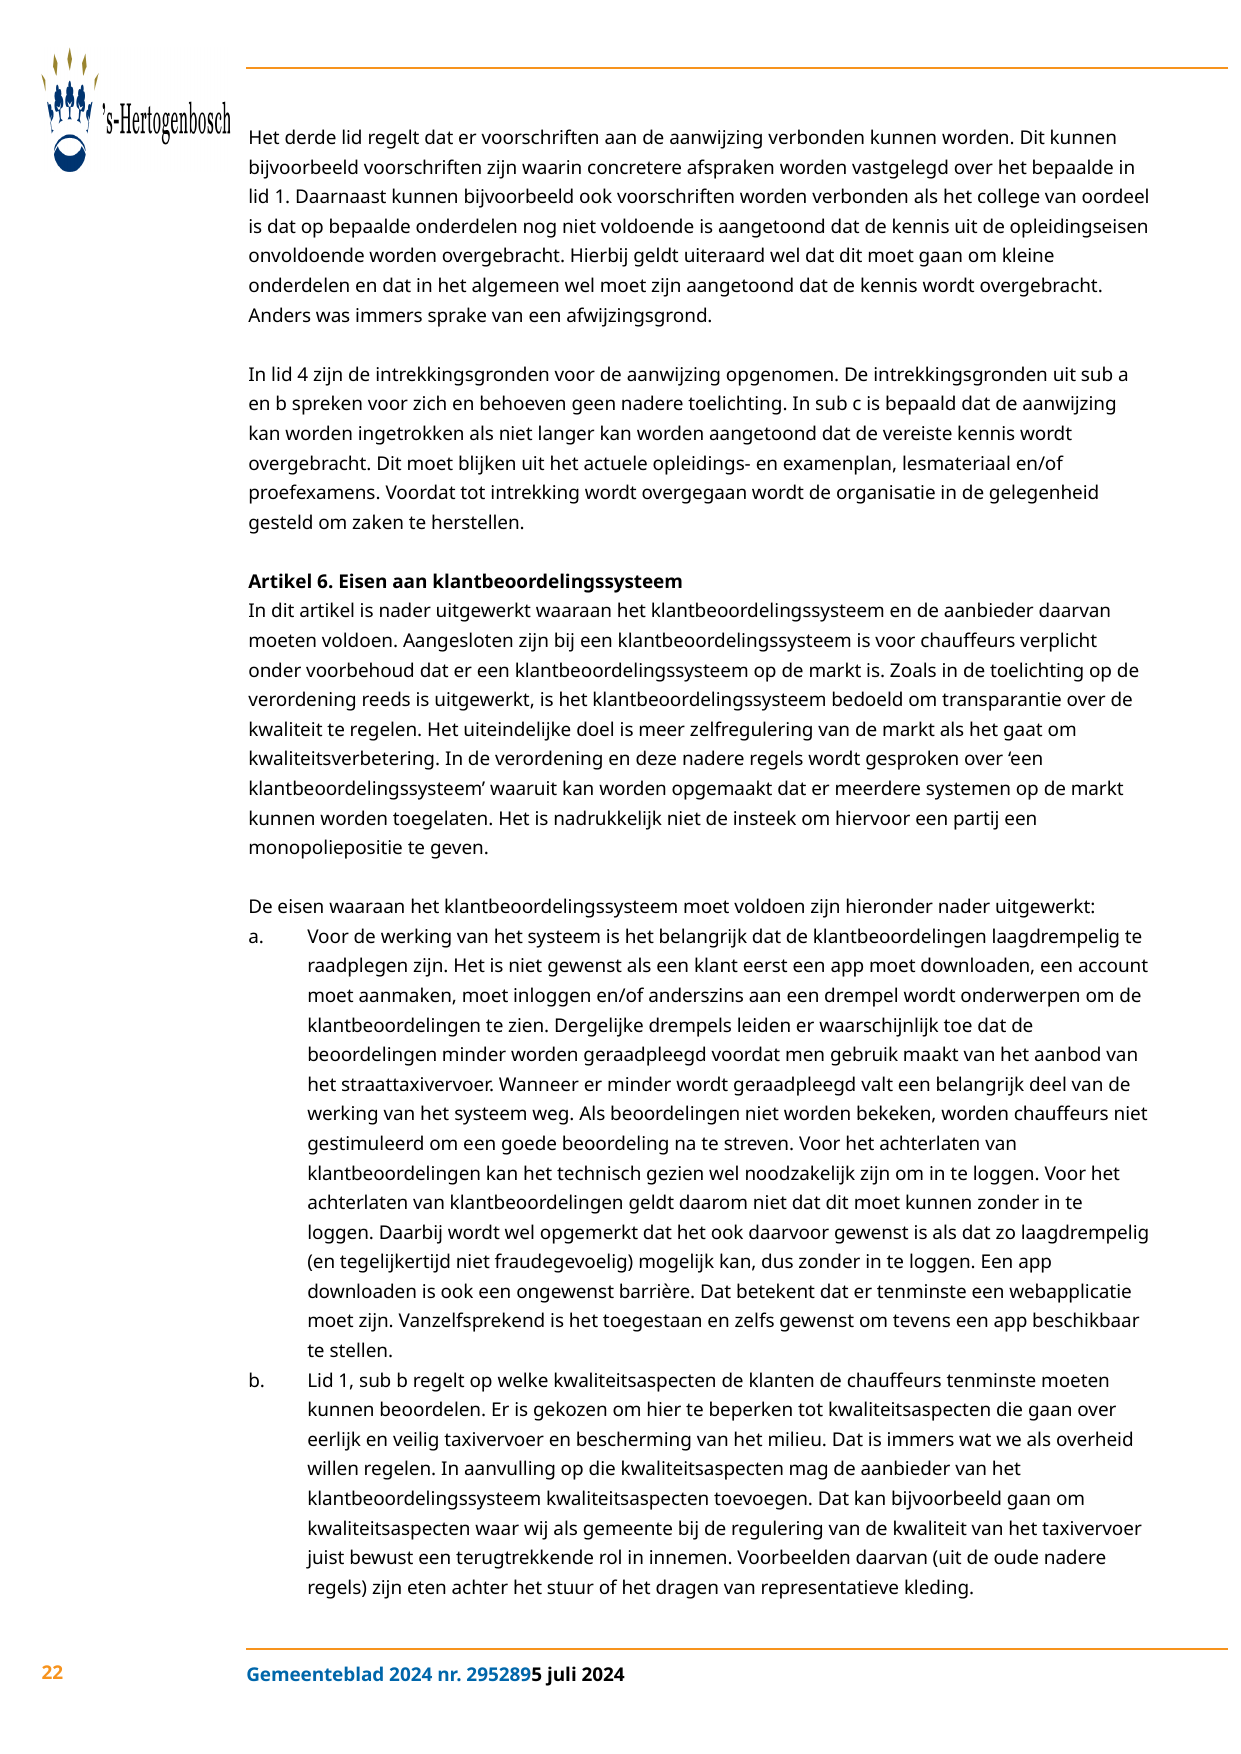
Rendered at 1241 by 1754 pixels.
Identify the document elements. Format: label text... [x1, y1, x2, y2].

text In lid 4 zijn de intrekkingsgronden voor de aanwijzing opgenomen. De intrekkingsgronden uit sub a en b spreken voor zich en behoeven geen nadere toelichting. In sub c is bepaald dat de aanwijzing kan worden ingetrokken als niet langer kan worden aangetoond dat de vereiste kennis wordt overgebracht. Dit moet blijken uit het actuele opleidings- en examenplan, lesmateriaal en/of proefexamens. Voordat tot intrekking wordt overgegaan wordt de organisatie in de gelegenheid gesteld om zaken te herstellen. [248, 361, 1152, 535]
text In dit artikel is nader uitgewerkt waaraan het klantbeoordelingssysteem en de aanbieder daarvan moeten voldoen. Aangesloten zijn bij een klantbeoordelingssysteem is voor chauffeurs verplicht onder voorbehoud dat er een klantbeoordelingssysteem op de markt is. Zoals in de toelichting op de verordening reeds is uitgewerkt, is het klantbeoordelingssysteem bedoeld om transparantie over de kwaliteit te regelen. Het uiteindelijke doel is meer zelfregulering van de markt als het gaat om kwaliteitsverbetering. In de verordening en deze nadere regels wordt gesproken over ‘een klantbeoordelingssysteem’ waaruit kan worden opgemaakt dat er meerdere systemen op de markt kunnen worden toegelaten. Het is nadrukkelijk niet de insteek om hiervoor een partij een monopoliepositie te geven. [248, 598, 1152, 860]
text Het derde lid regelt dat er voorschriften aan de aanwijzing verbonden kunnen worden. Dit kunnen bijvoorbeeld voorschriften zijn waarin concretere afspraken worden vastgelegd over het bepaalde in lid 1. Daarnaast kunnen bijvoorbeeld ook voorschriften worden verbonden als het college van oordeel is dat op bepaalde onderdelen nog niet voldoende is aangetoond dat de kennis uit de opleidingseisen onvoldoende worden overgebracht. Hierbij geldt uiteraard wel dat dit moet gaan om kleine onderdelen en dat in het algemeen wel moet zijn aangetoond dat de kennis wordt overgebracht. Anders was immers sprake van een afwijzingsgrond. [248, 124, 1152, 328]
list Voor de werking van het systeem is het belangrijk dat de klantbeoordelingen laagdrempelig te raadplegen zijn. Het is niet gewenst als een klant eerst een app moet downloaden, een account moet aanmaken, moet inloggen en/of anderszins aan een drempel wordt onderwerpen om de klantbeoordelingen te zien. Dergelijke drempels leiden er waarschijnlijk toe dat de beoordelingen minder worden geraadpleegd voordat men gebruik maakt van het aanbod van het straattaxivervoer. Wanneer er minder wordt geraadpleegd valt een belangrijk deel van de werking van het systeem weg. Als beoordelingen niet worden bekeken, worden chauffeurs niet gestimuleerd om een goede beoordeling na te streven. Voor het achterlaten van klantbeoordelingen kan het technisch gezien wel noodzakelijk zijn om in te loggen. Voor het achterlaten van klantbeoordelingen geldt daarom niet dat dit moet kunnen zonder in te loggen. Daarbij wordt wel opgemerkt dat het ook daarvoor gewenst is als dat zo laagdrempelig (en tegelijkertijd niet fraudegevoelig) mogelijk kan, dus zonder in te loggen. Een app downloaden is ook een ongewenst barrière. Dat betekent dat er tenminste een webapplicatie moet zijn. Vanzelfsprekend is het toegestaan en zelfs gewenst om tevens een app beschikbaar te stellen. [248, 923, 1152, 1363]
list Lid 1, sub b regelt op welke kwaliteitsaspecten de klanten de chauffeurs tenminste moeten kunnen beoordelen. Er is gekozen om hier te beperken tot kwaliteitsaspecten die gaan over eerlijk en veilig taxivervoer en bescherming van het milieu. Dat is immers wat we als overheid willen regelen. In aanvulling op die kwaliteitsaspecten mag de aanbieder van het klantbeoordelingssysteem kwaliteitsaspecten toevoegen. Dat kan bijvoorbeeld gaan om kwaliteitsaspecten waar wij als gemeente bij de regulering van de kwaliteit van het taxivervoer juist bewust een terugtrekkende rol in innemen. Voorbeelden daarvan (uit de oude nadere regels) zijn eten achter het stuur of het dragen van representatieve kleding. [248, 1367, 1152, 1600]
text De eisen waaraan het klantbeoordelingssysteem moet voldoen zijn hieronder nader uitgewerkt: [248, 893, 1152, 919]
picture [41, 47, 231, 172]
text Artikel 6. Eisen aan klantbeoordelingssysteem [248, 568, 1152, 594]
